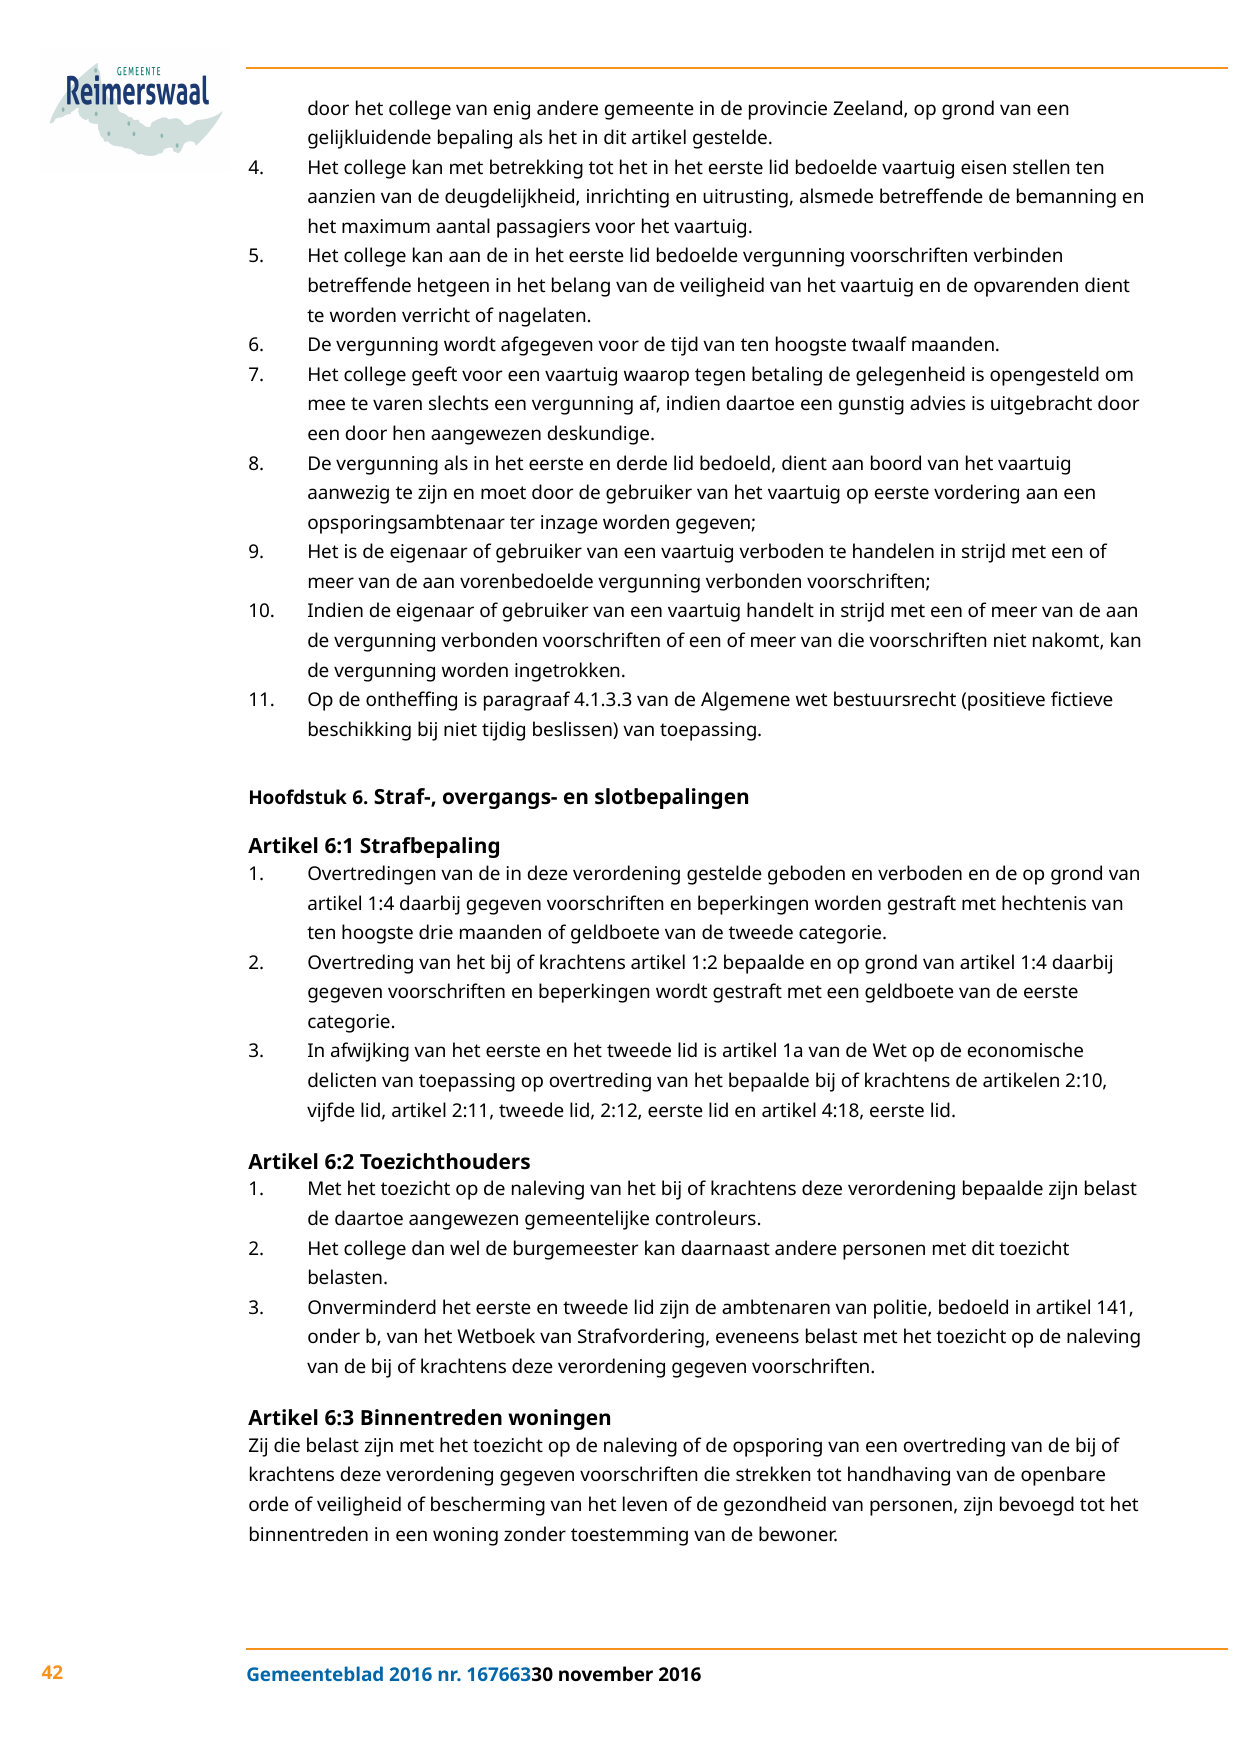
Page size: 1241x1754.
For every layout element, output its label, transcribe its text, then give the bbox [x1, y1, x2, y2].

list Overtredingen van de in deze verordening gestelde geboden en verboden en de op grond van artikel 1:4 daarbij gegeven voorschriften en beperkingen worden gestraft met hechtenis van ten hoogste drie maanden of geldboete van de tweede categorie. [248, 860, 1152, 945]
list Indien de eigenaar of gebruiker van een vaartuig handelt in strijd met een of meer van de aan de vergunning verbonden voorschriften of een of meer van die voorschriften niet nakomt, kan de vergunning worden ingetrokken. [248, 598, 1152, 683]
text Zij die belast zijn met het toezicht op de naleving of de opsporing van een overtreding van de bij of krachtens deze verordening gegeven voorschriften die strekken tot handhaving van de openbare orde of veiligheid of bescherming van het leven of de gezondheid van personen, zijn bevoegd tot het binnentreden in een woning zonder toestemming van de bewoner. [248, 1432, 1152, 1546]
list Het college dan wel de burgemeester kan daarnaast andere personen met dit toezicht belasten. [248, 1235, 1152, 1290]
list Met het toezicht op de naleving van het bij of krachtens deze verordening bepaalde zijn belast de daartoe aangewezen gemeentelijke controleurs. [248, 1176, 1152, 1231]
list door het college van enig andere gemeente in de provincie Zeeland, op grond van een gelijkluidende bepaling als het in dit artikel gestelde. [248, 95, 1152, 150]
list In afwijking van het eerste en het tweede lid is artikel 1a van de Wet op de economische delicten van toepassing op overtreding van het bepaalde bij of krachtens de artikelen 2:10, vijfde lid, artikel 2:11, tweede lid, 2:12, eerste lid en artikel 4:18, eerste lid. [248, 1038, 1152, 1122]
text Artikel 6:3 Binnentreden woningen [248, 1403, 1152, 1432]
list Het college kan met betrekking tot het in het eerste lid bedoelde vaartuig eisen stellen ten aanzien van de deugdelijkheid, inrichting en uitrusting, alsmede betreffende de bemanning en het maximum aantal passagiers voor het vaartuig. [248, 154, 1152, 239]
list Onverminderd het eerste en tweede lid zijn de ambtenaren van politie, bedoeld in artikel 141, onder b, van het Wetboek van Strafvordering, eveneens belast met het toezicht op de naleving van de bij of krachtens deze verordening gegeven voorschriften. [248, 1294, 1152, 1379]
list Het college kan aan de in het eerste lid bedoelde vergunning voorschriften verbinden betreffende hetgeen in het belang van de veiligheid van het vaartuig en de opvarenden dient te worden verricht of nagelaten. [248, 243, 1152, 328]
list Het college geeft voor een vaartuig waarop tegen betaling de gelegenheid is opengesteld om mee te varen slechts een vergunning af, indien daartoe een gunstig advies is uitgebracht door een door hen aangewezen deskundige. [248, 361, 1152, 446]
list Op de ontheffing is paragraaf 4.1.3.3 van de Algemene wet bestuursrecht (positieve fictieve beschikking bij niet tijdig beslissen) van toepassing. [248, 686, 1152, 742]
text Hoofdstuk 6. Straf-, overgangs- en slotbepalingen [248, 782, 1152, 811]
picture [41, 47, 231, 172]
text Artikel 6:2 Toezichthouders [248, 1147, 1152, 1176]
text Artikel 6:1 Strafbepaling [248, 832, 1152, 860]
list De vergunning wordt afgegeven voor de tijd van ten hoogste twaalf maanden. [248, 331, 1152, 357]
list Overtreding van het bij of krachtens artikel 1:2 bepaalde en op grond van artikel 1:4 daarbij gegeven voorschriften en beperkingen wordt gestraft met een geldboete van de eerste categorie. [248, 949, 1152, 1034]
list Het is de eigenaar of gebruiker van een vaartuig verboden te handelen in strijd met een of meer van de aan vorenbedoelde vergunning verbonden voorschriften; [248, 538, 1152, 594]
list De vergunning als in het eerste en derde lid bedoeld, dient aan boord van het vaartuig aanwezig te zijn en moet door de gebruiker van het vaartuig op eerste vordering aan een opsporingsambtenaar ter inzage worden gegeven; [248, 450, 1152, 535]
